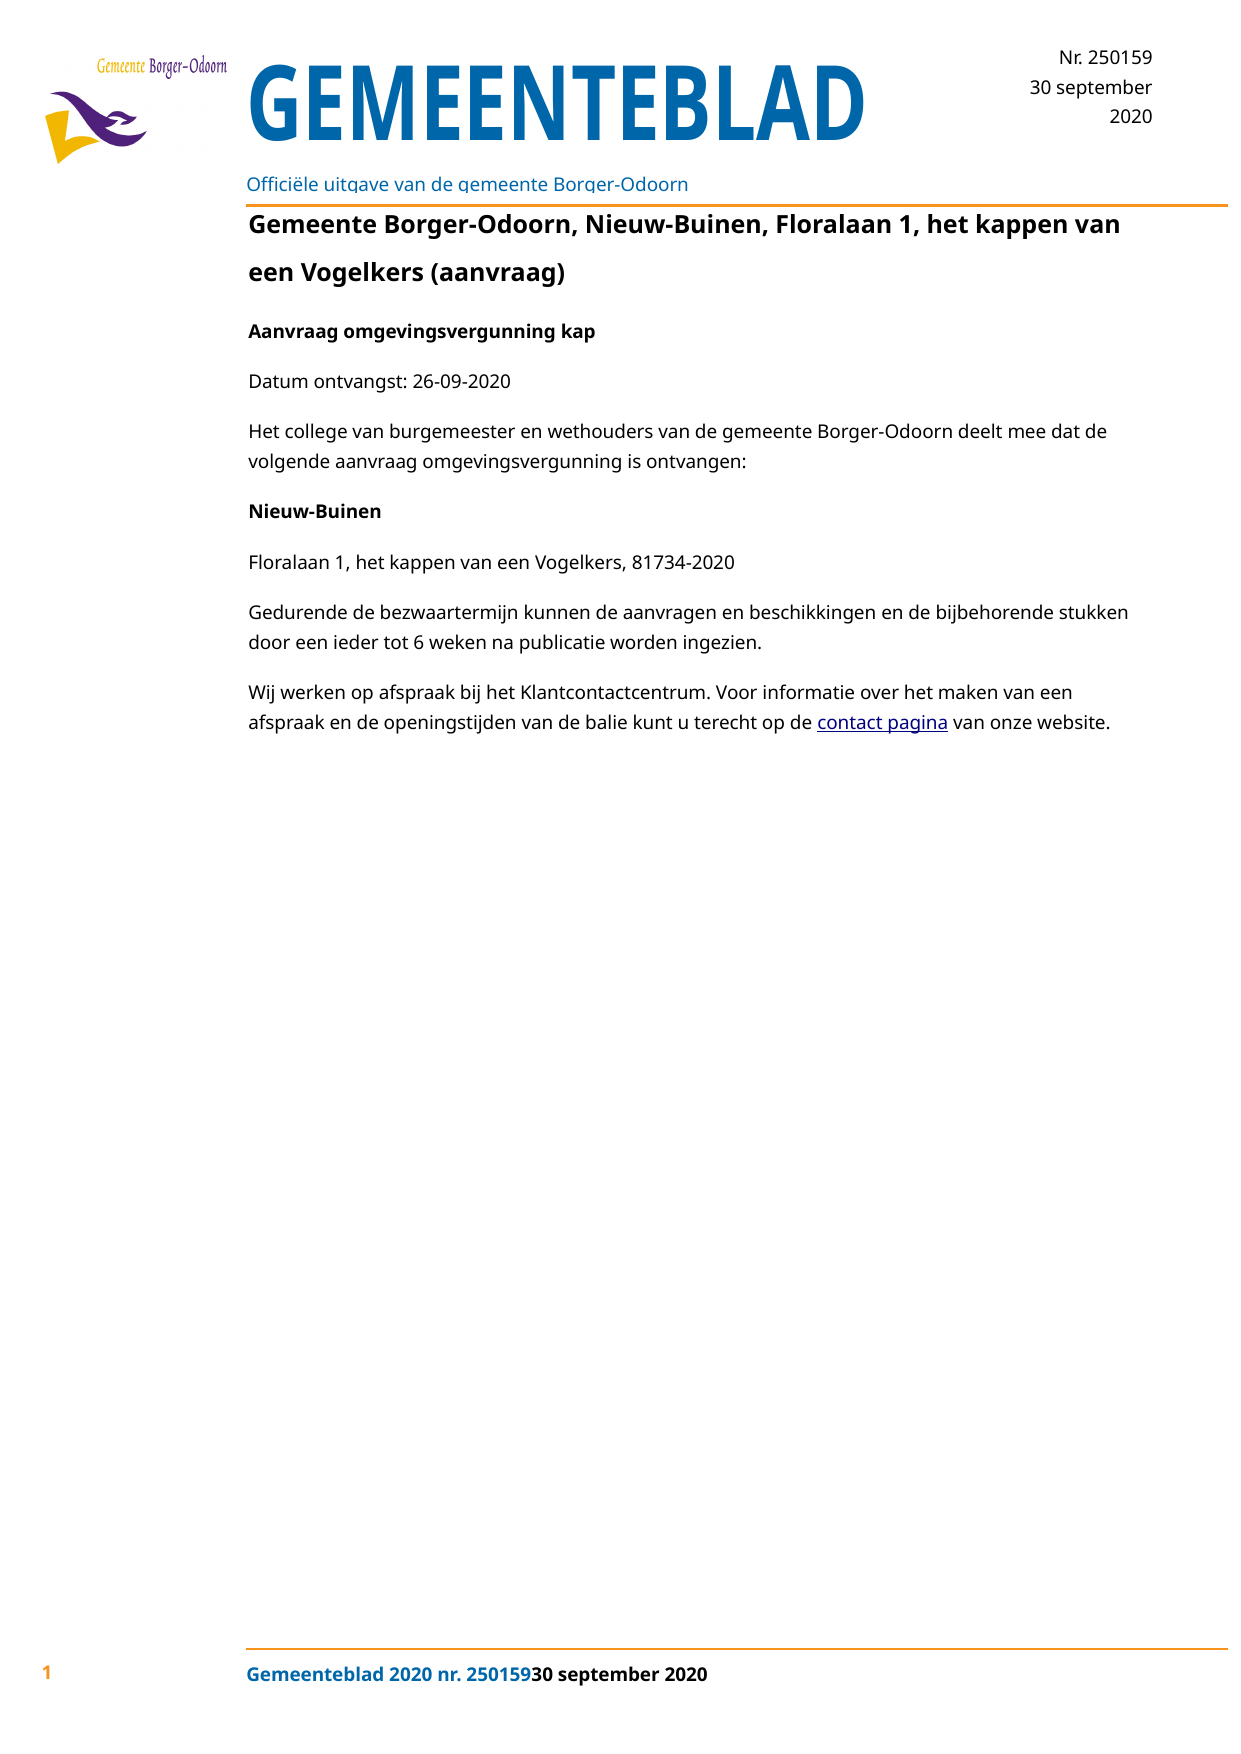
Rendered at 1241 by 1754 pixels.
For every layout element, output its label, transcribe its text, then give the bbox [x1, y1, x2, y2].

text Gedurende de bezwaartermijn kunnen de aanvragen en beschikkingen en de bijbehorende stukken door een ieder tot 6 weken na publicatie worden ingezien. [248, 599, 1152, 655]
text Aanvraag omgevingsvergunning kap [248, 318, 1152, 344]
text Nieuw-Buinen [248, 499, 1152, 524]
picture [41, 47, 231, 172]
text Datum ontvangst: 26-09-2020 [248, 368, 1152, 394]
text Floralaan 1, het kappen van een Vogelkers, 81734-2020 [248, 549, 1152, 575]
text Het college van burgemeester en wethouders van de gemeente Borger-Odoorn deelt mee dat de volgende aanvraag omgevingsvergunning is ontvangen: [248, 419, 1152, 474]
text Gemeente Borger-Odoorn, Nieuw-Buinen, Floralaan 1, het kappen van een Vogelkers (aanvraag) [248, 207, 1152, 288]
text Wij werken op afspraak bij het Klantcontactcentrum. Voor informatie over het maken van een afspraak en de openingstijden van de balie kunt u terecht op de contact pagina van onze website. [248, 679, 1152, 735]
